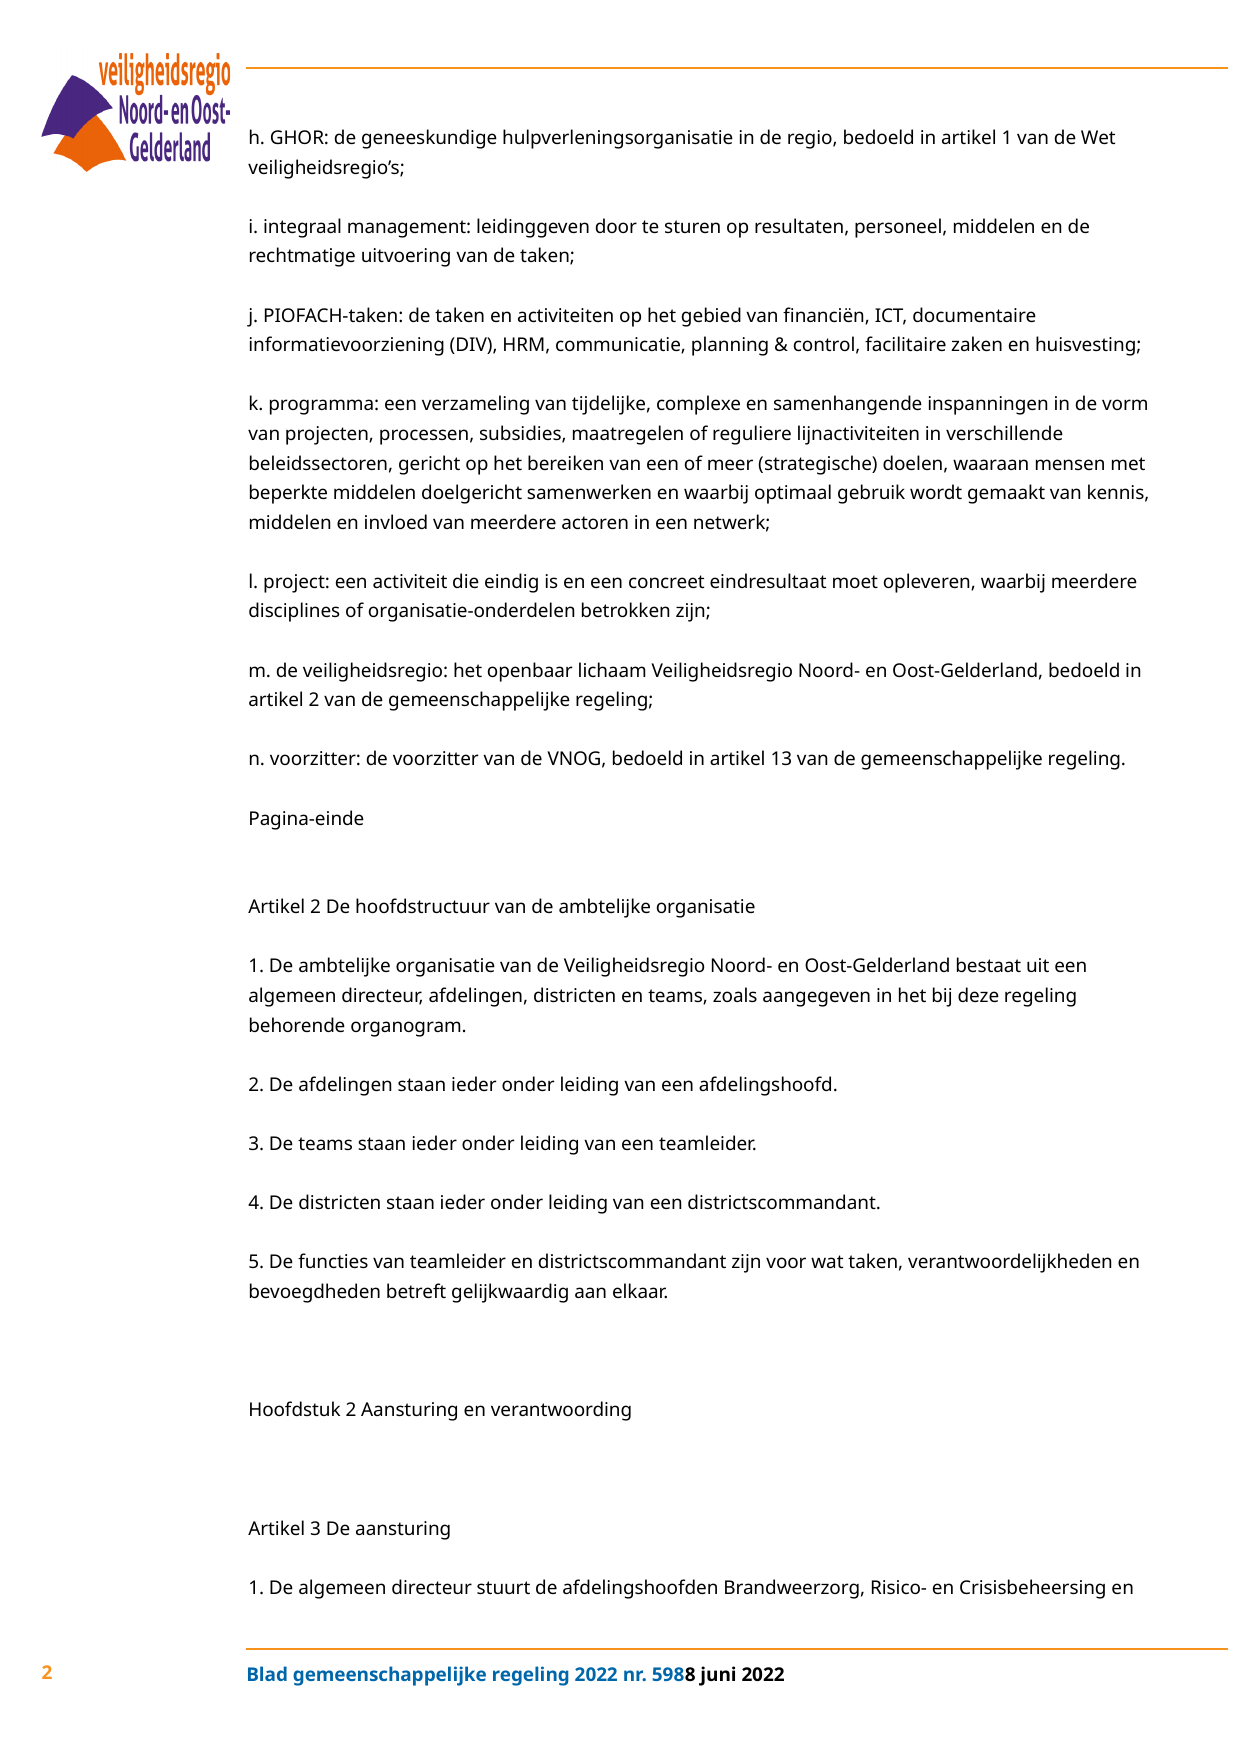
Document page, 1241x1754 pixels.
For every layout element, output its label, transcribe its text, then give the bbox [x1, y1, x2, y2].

text m. de veiligheidsregio: het openbaar lichaam Veiligheidsregio Noord- en Oost-Gelderland, bedoeld in artikel 2 van de gemeenschappelijke regeling; [248, 657, 1152, 712]
text n. voorzitter: de voorzitter van de VNOG, bedoeld in artikel 13 van de gemeenschappelijke regeling. [248, 746, 1152, 771]
text Artikel 2 De hoofdstructuur van de ambtelijke organisatie [248, 893, 1152, 919]
text 3. De teams staan ieder onder leiding van een teamleider. [248, 1130, 1152, 1156]
text h. GHOR: de geneeskundige hulpverleningsorganisatie in de regio, bedoeld in artikel 1 van de Wet veiligheidsregio’s; [248, 124, 1152, 180]
text 1. De ambtelijke organisatie van de Veiligheidsregio Noord- en Oost-Gelderland bestaat uit een algemeen directeur, afdelingen, districten en teams, zoals aangegeven in het bij deze regeling behorende organogram. [248, 953, 1152, 1038]
text 4. De districten staan ieder onder leiding van een districtscommandant. [248, 1189, 1152, 1215]
text 2. De afdelingen staan ieder onder leiding van een afdelingshoofd. [248, 1071, 1152, 1097]
text l. project: een activiteit die eindig is en een concreet eindresultaat moet opleveren, waarbij meerdere disciplines of organisatie-onderdelen betrokken zijn; [248, 568, 1152, 623]
text Pagina-einde [248, 805, 1152, 831]
picture [41, 47, 231, 172]
text 5. De functies van teamleider en districtscommandant zijn voor wat taken, verantwoordelijkheden en bevoegdheden betreft gelijkwaardig aan elkaar. [248, 1248, 1152, 1304]
text 1. De algemeen directeur stuurt de afdelingshoofden Brandweerzorg, Risico- en Crisisbeheersing en [248, 1574, 1152, 1600]
text j. PIOFACH-taken: de taken en activiteiten op het gebied van financiën, ICT, documentaire informatievoorziening (DIV), HRM, communicatie, planning & control, facilitaire zaken en huisvesting; [248, 302, 1152, 357]
text Artikel 3 De aansturing [248, 1515, 1152, 1541]
text i. integraal management: leidinggeven door te sturen op resultaten, personeel, middelen en de rechtmatige uitvoering van de taken; [248, 213, 1152, 268]
text k. programma: een verzameling van tijdelijke, complexe en samenhangende inspanningen in de vorm van projecten, processen, subsidies, maatregelen of reguliere lijnactiviteiten in verschillende beleidssectoren, gericht op het bereiken van een of meer (strategische) doelen, waaraan mensen met beperkte middelen doelgericht samenwerken en waarbij optimaal gebruik wordt gemaakt van kennis, middelen en invloed van meerdere actoren in een netwerk; [248, 391, 1152, 535]
text Hoofdstuk 2 Aansturing en verantwoording [248, 1396, 1152, 1422]
